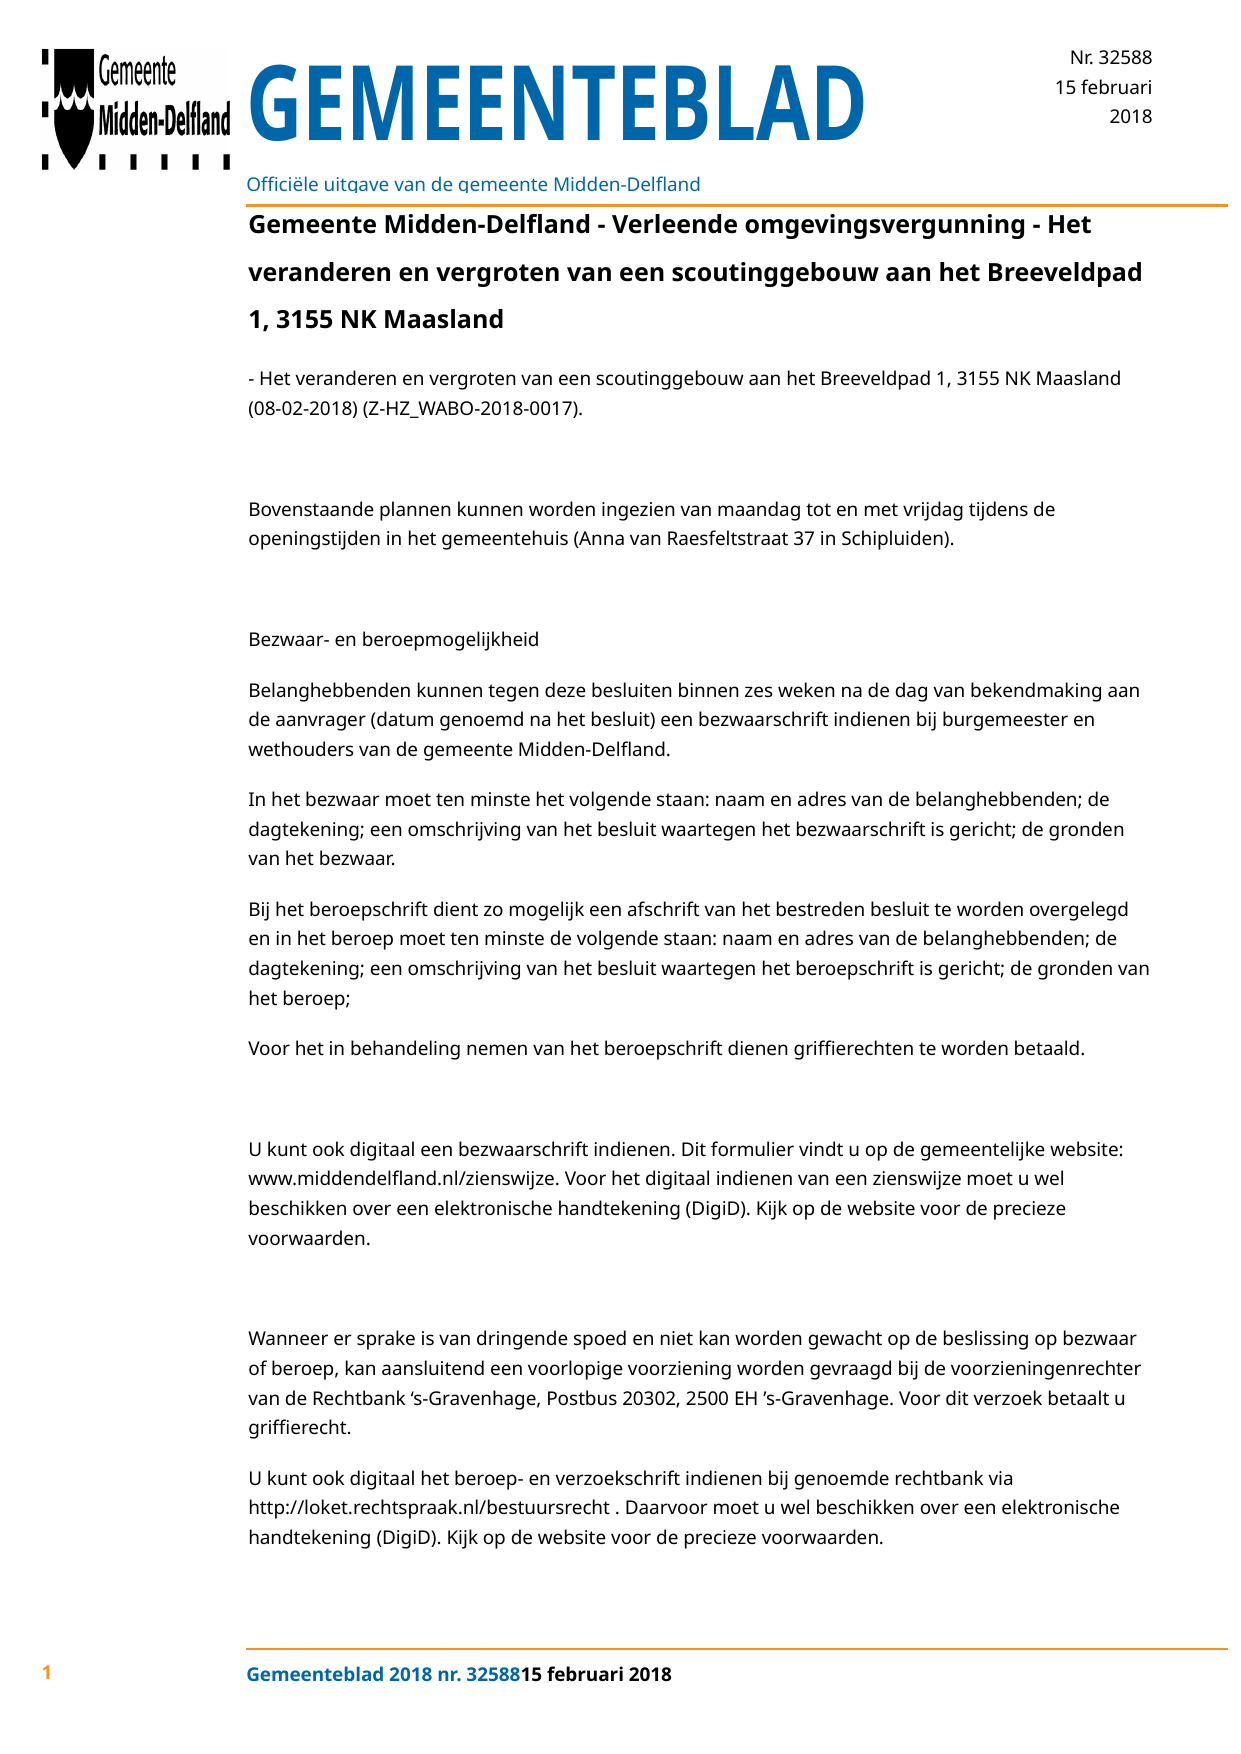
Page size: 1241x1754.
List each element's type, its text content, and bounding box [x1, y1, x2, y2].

text Bovenstaande plannen kunnen worden ingezien van maandag tot en met vrijdag tijdens de openingstijden in het gemeentehuis (Anna van Raesfeltstraat 37 in Schipluiden). [248, 496, 1152, 551]
text Gemeente Midden-Delfland - Verleende omgevingsvergunning - Het veranderen en vergroten van een scoutinggebouw aan het Breeveldpad 1, 3155 NK Maasland [248, 207, 1152, 336]
text Bezwaar- en beroepmogelijkheid [248, 626, 1152, 652]
text Belanghebbenden kunnen tegen deze besluiten binnen zes weken na de dag van bekendmaking aan de aanvrager (datum genoemd na het besluit) een bezwaarschrift indienen bij burgemeester en wethouders van de gemeente Midden-Delfland. [248, 677, 1152, 762]
text U kunt ook digitaal het beroep- en verzoekschrift indienen bij genoemde rechtbank via http://loket.rechtspraak.nl/bestuursrecht . Daarvoor moet u wel beschikken over een elektronische handtekening (DigiD). Kijk op de website voor de precieze voorwaarden. [248, 1465, 1152, 1549]
text Bij het beroepschrift dient zo mogelijk een afschrift van het bestreden besluit te worden overgelegd en in het beroep moet ten minste de volgende staan: naam en adres van de belanghebbenden; de dagtekening; een omschrijving van het besluit waartegen het beroepschrift is gericht; de gronden van het beroep; [248, 896, 1152, 1010]
text - Het veranderen en vergroten van een scoutinggebouw aan het Breeveldpad 1, 3155 NK Maasland (08-02-2018) (Z-HZ_WABO-2018-0017). [248, 366, 1152, 421]
picture [41, 47, 231, 172]
text Voor het in behandeling nemen van het beroepschrift dienen griffierechten te worden betaald. [248, 1035, 1152, 1061]
text U kunt ook digitaal een bezwaarschrift indienen. Dit formulier vindt u op de gemeentelijke website: www.middendelfland.nl/zienswijze. Voor het digitaal indienen van een zienswijze moet u wel beschikken over een elektronische handtekening (DigiD). Kijk op de website voor de precieze voorwaarden. [248, 1136, 1152, 1250]
text Wanneer er sprake is van dringende spoed en niet kan worden gewacht op de beslissing op bezwaar of beroep, kan aansluitend een voorlopige voorziening worden gevraagd bij de voorzieningenrechter van de Rechtbank ‘s-Gravenhage, Postbus 20302, 2500 EH ’s-Gravenhage. Voor dit verzoek betaalt u griffierecht. [248, 1326, 1152, 1440]
text In het bezwaar moet ten minste het volgende staan: naam en adres van de belanghebbenden; de dagtekening; een omschrijving van het besluit waartegen het bezwaarschrift is gericht; de gronden van het bezwaar. [248, 786, 1152, 871]
